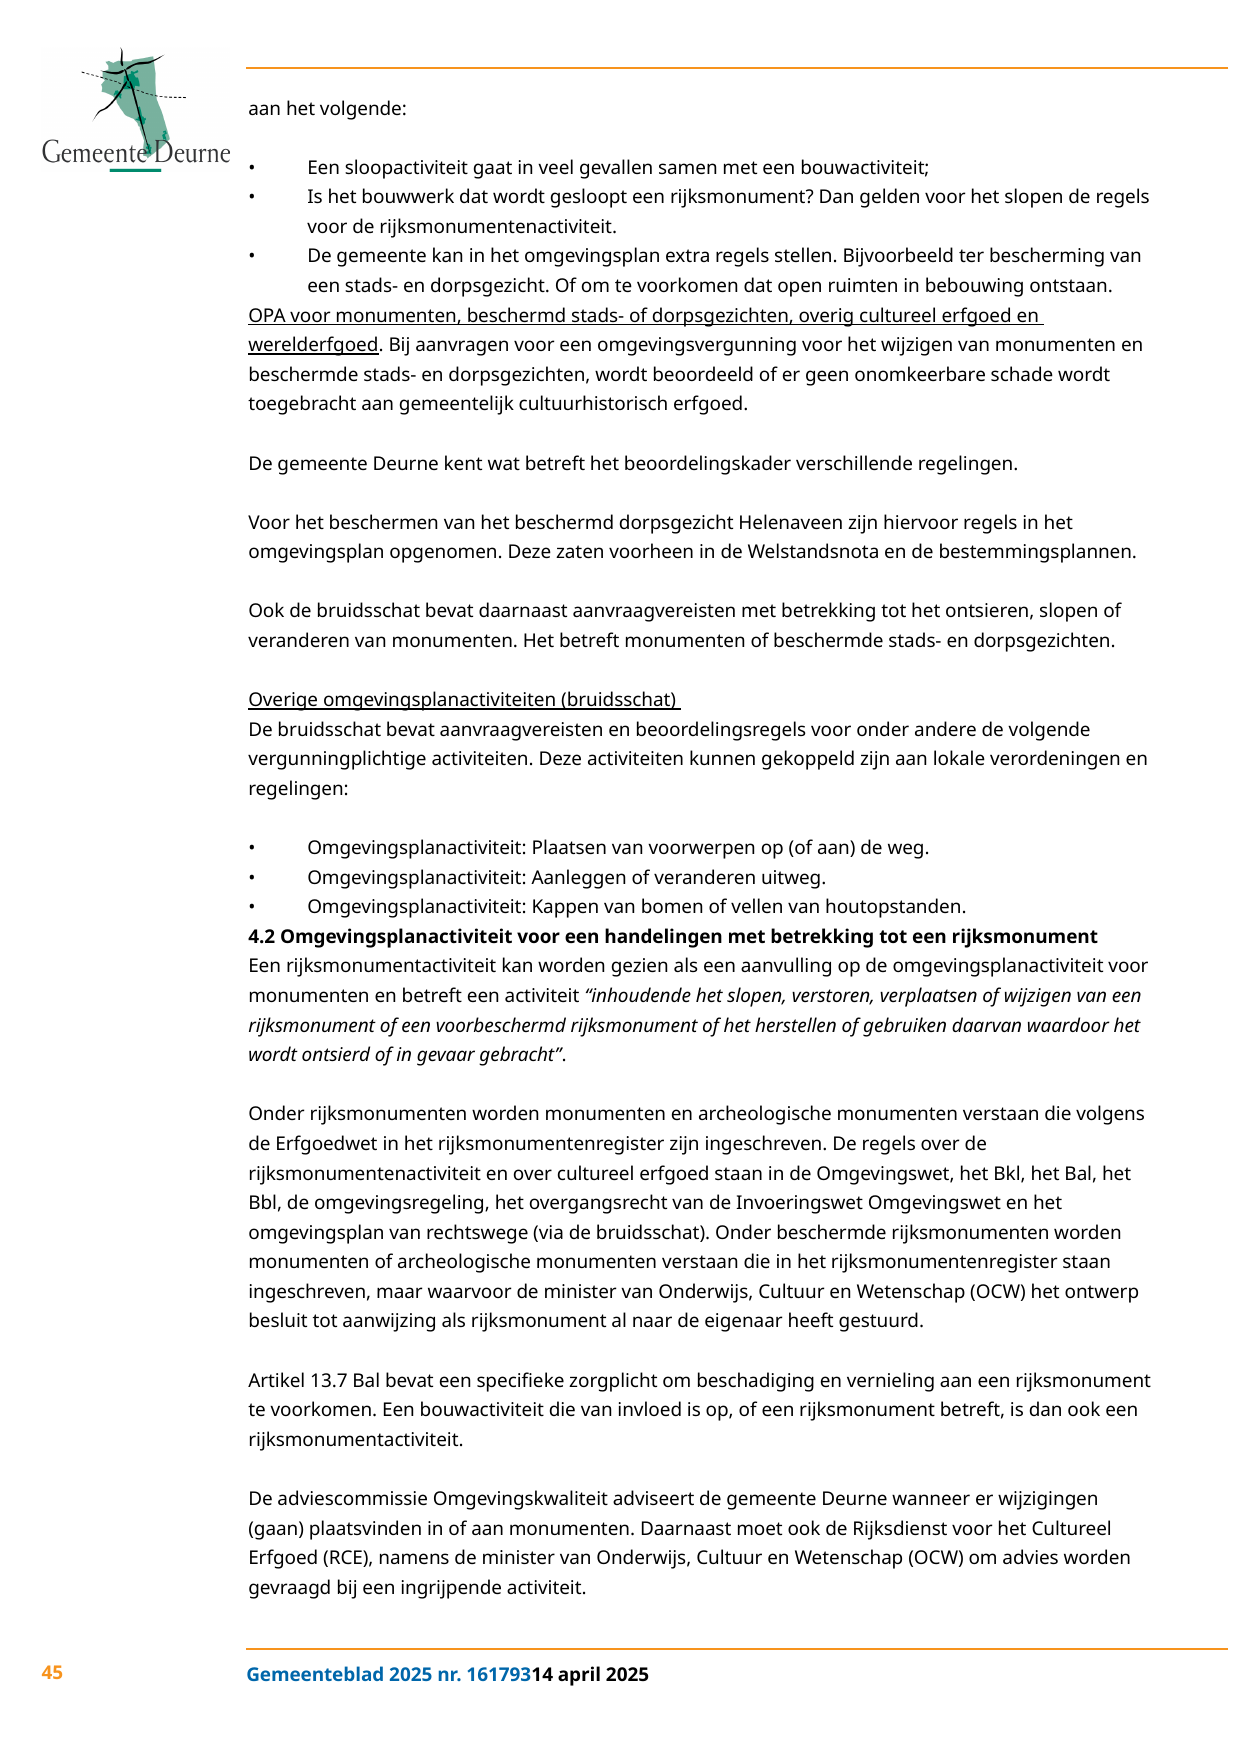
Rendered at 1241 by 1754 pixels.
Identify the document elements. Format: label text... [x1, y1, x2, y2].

list Een sloopactiviteit gaat in veel gevallen samen met een bouwactiviteit; [248, 154, 1152, 180]
text 4.2 Omgevingsplanactiviteit voor een handelingen met betrekking tot een rijksmonument [248, 923, 1152, 949]
text OPA voor monumenten, beschermd stads- of dorpsgezichten, overig cultureel erfgoed en werelderfgoed. Bij aanvragen voor een omgevingsvergunning voor het wijzigen van monumenten en beschermde stads- en dorpsgezichten, wordt beoordeeld of er geen onomkeerbare schade wordt toegebracht aan gemeentelijk cultuurhistorisch erfgoed. [248, 302, 1152, 416]
list Omgevingsplanactiviteit: Kappen van bomen of vellen van houtopstanden. [248, 893, 1152, 919]
text Een rijksmonumentactiviteit kan worden gezien als een aanvulling op de omgevingsplanactiviteit voor monumenten en betreft een activiteit “inhoudende het slopen, verstoren, verplaatsen of wijzigen van een rijksmonument of een voorbeschermd rijksmonument of het herstellen of gebruiken daarvan waardoor het wordt ontsierd of in gevaar gebracht”. [248, 953, 1152, 1067]
text Ook de bruidsschat bevat daarnaast aanvraagvereisten met betrekking tot het ontsieren, slopen of veranderen van monumenten. Het betreft monumenten of beschermde stads- en dorpsgezichten. [248, 598, 1152, 653]
text aan het volgende: [248, 95, 1152, 121]
list De gemeente kan in het omgevingsplan extra regels stellen. Bijvoorbeeld ter bescherming van een stads- en dorpsgezicht. Of om te voorkomen dat open ruimten in bebouwing ontstaan. [248, 243, 1152, 298]
list Omgevingsplanactiviteit: Aanleggen of veranderen uitweg. [248, 864, 1152, 890]
text Overige omgevingsplanactiviteiten (bruidsschat) [248, 686, 1152, 712]
text Onder rijksmonumenten worden monumenten en archeologische monumenten verstaan die volgens de Erfgoedwet in het rijksmonumentenregister zijn ingeschreven. De regels over de rijksmonumentenactiviteit en over cultureel erfgoed staan in de Omgevingswet, het Bkl, het Bal, het Bbl, de omgevingsregeling, het overgangsrecht van de Invoeringswet Omgevingswet en het omgevingsplan van rechtswege (via de bruidsschat). Onder beschermde rijksmonumenten worden monumenten of archeologische monumenten verstaan die in het rijksmonumentenregister staan ingeschreven, maar waarvoor de minister van Onderwijs, Cultuur en Wetenschap (OCW) het ontwerp besluit tot aanwijzing als rijksmonument al naar de eigenaar heeft gestuurd. [248, 1101, 1152, 1333]
picture [41, 47, 231, 172]
text Voor het beschermen van het beschermd dorpsgezicht Helenaveen zijn hiervoor regels in het omgevingsplan opgenomen. Deze zaten voorheen in de Welstandsnota en de bestemmingsplannen. [248, 509, 1152, 564]
list Is het bouwwerk dat wordt gesloopt een rijksmonument? Dan gelden voor het slopen de regels voor de rijksmonumentenactiviteit. [248, 183, 1152, 239]
list Omgevingsplanactiviteit: Plaatsen van voorwerpen op (of aan) de weg. [248, 834, 1152, 860]
text De gemeente Deurne kent wat betreft het beoordelingskader verschillende regelingen. [248, 450, 1152, 476]
text De adviescommissie Omgevingskwaliteit adviseert de gemeente Deurne wanneer er wijzigingen (gaan) plaatsvinden in of aan monumenten. Daarnaast moet ook de Rijksdienst voor het Cultureel Erfgoed (RCE), namens de minister van Onderwijs, Cultuur en Wetenschap (OCW) om advies worden gevraagd bij een ingrijpende activiteit. [248, 1485, 1152, 1600]
text De bruidsschat bevat aanvraagvereisten en beoordelingsregels voor onder andere de volgende vergunningplichtige activiteiten. Deze activiteiten kunnen gekoppeld zijn aan lokale verordeningen en regelingen: [248, 716, 1152, 801]
text Artikel 13.7 Bal bevat een specifieke zorgplicht om beschadiging en vernieling aan een rijksmonument te voorkomen. Een bouwactiviteit die van invloed is op, of een rijksmonument betreft, is dan ook een rijksmonumentactiviteit. [248, 1367, 1152, 1452]
